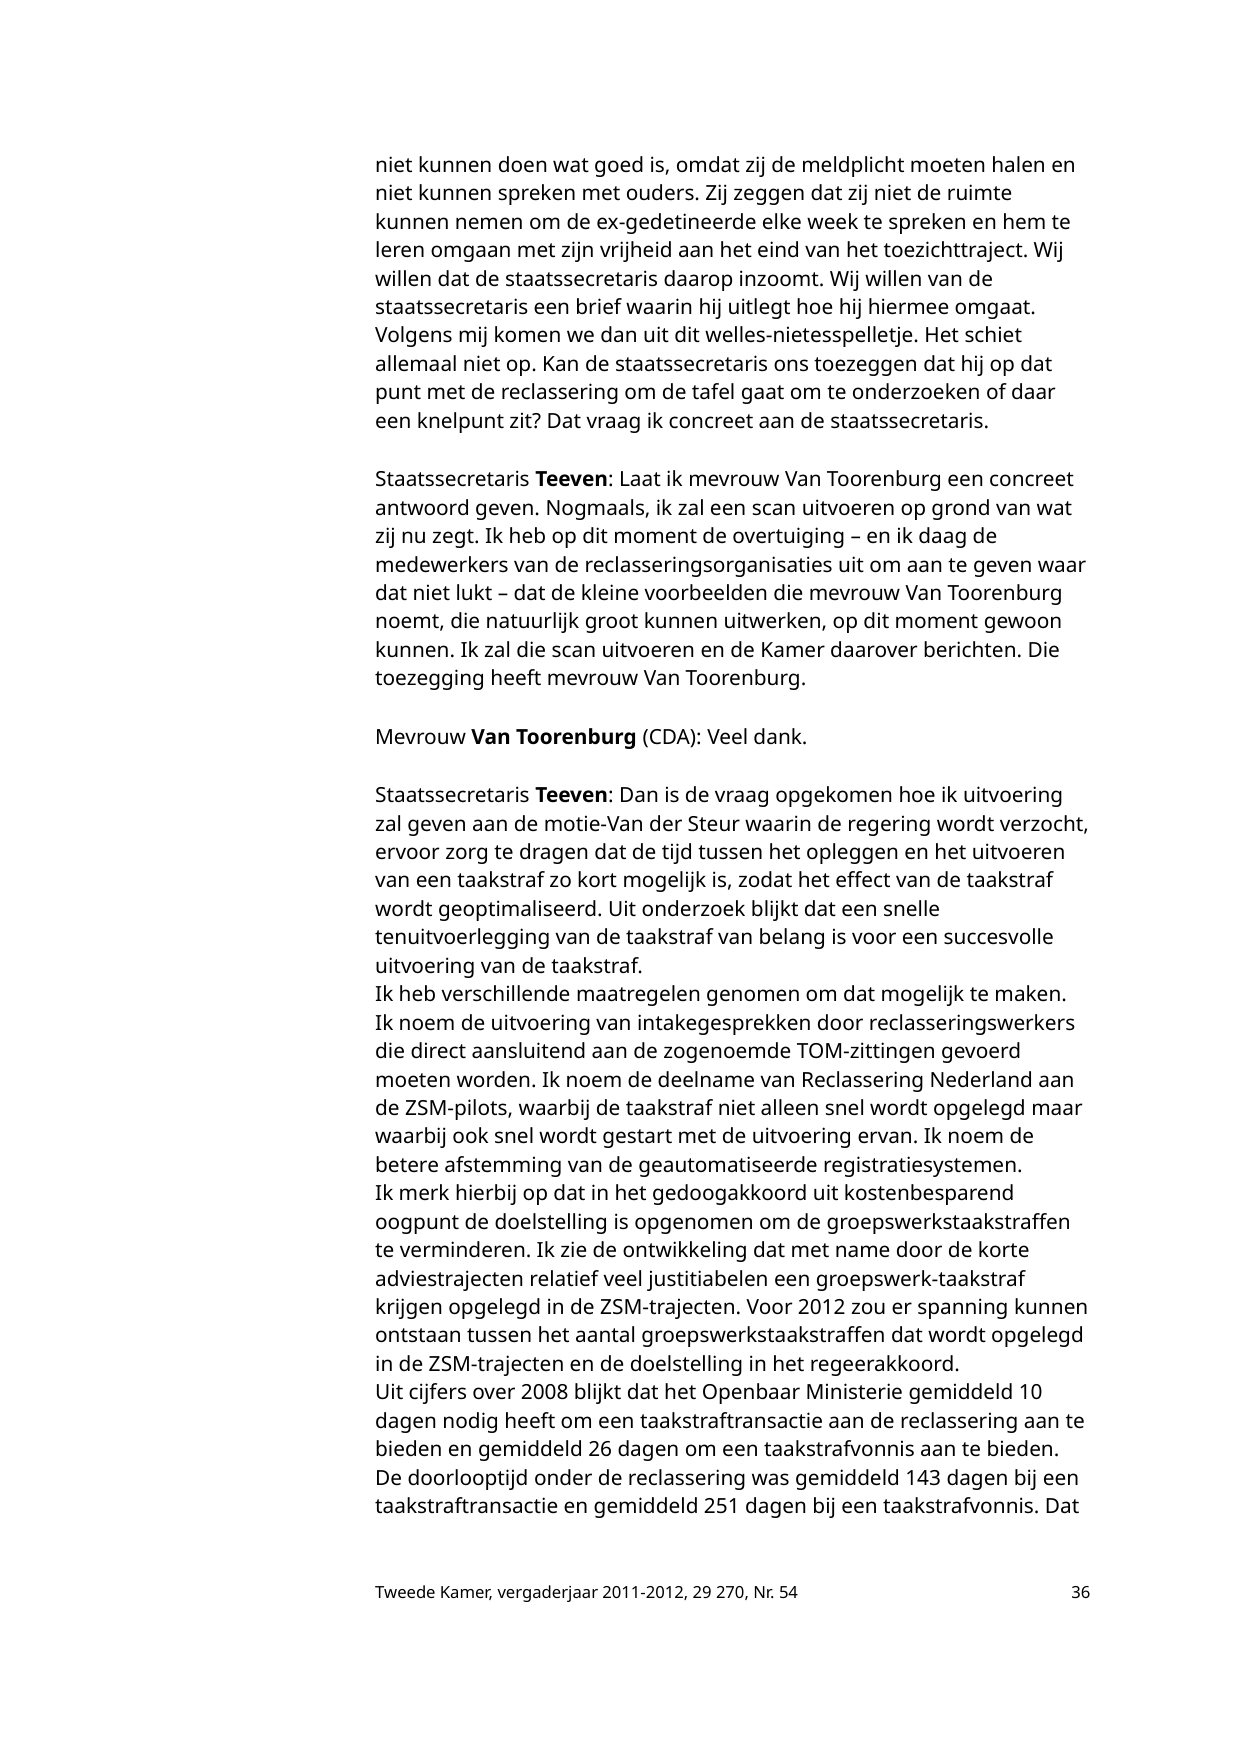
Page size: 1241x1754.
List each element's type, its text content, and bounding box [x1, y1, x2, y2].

text Mevrouw Van Toorenburg (CDA): Veel dank. [375, 722, 1090, 750]
text Staatssecretaris Teeven: Dan is de vraag opgekomen hoe ik uitvoering zal geven aan de motie-Van der Steur waarin de regering wordt verzocht, ervoor zorg te dragen dat de tijd tussen het opleggen en het uitvoeren van een taakstraf zo kort mogelijk is, zodat het effect van de taakstraf wordt geoptimaliseerd. Uit onderzoek blijkt dat een snelle tenuitvoerlegging van de taakstraf van belang is voor een succesvolle uitvoering van de taakstraf. [375, 780, 1090, 979]
text Staatssecretaris Teeven: Laat ik mevrouw Van Toorenburg een concreet antwoord geven. Nogmaals, ik zal een scan uitvoeren op grond van wat zij nu zegt. Ik heb op dit moment de overtuiging – en ik daag de medewerkers van de reclasseringsorganisaties uit om aan te geven waar dat niet lukt – dat de kleine voorbeelden die mevrouw Van Toorenburg noemt, die natuurlijk groot kunnen uitwerken, op dit moment gewoon kunnen. Ik zal die scan uitvoeren en de Kamer daarover berichten. Die toezegging heeft mevrouw Van Toorenburg. [375, 464, 1090, 692]
text Ik merk hierbij op dat in het gedoogakkoord uit kostenbesparend oogpunt de doelstelling is opgenomen om de groepswerkstaakstraffen te verminderen. Ik zie de ontwikkeling dat met name door de korte adviestrajecten relatief veel justitiabelen een groepswerk-taakstraf krijgen opgelegd in de ZSM-trajecten. Voor 2012 zou er spanning kunnen ontstaan tussen het aantal groepswerkstaakstraffen dat wordt opgelegd in de ZSM-trajecten en de doelstelling in het regeerakkoord. [375, 1178, 1090, 1377]
text Uit cijfers over 2008 blijkt dat het Openbaar Ministerie gemiddeld 10 dagen nodig heeft om een taakstraftransactie aan de reclassering aan te bieden en gemiddeld 26 dagen om een taakstrafvonnis aan te bieden. De doorlooptijd onder de reclassering was gemiddeld 143 dagen bij een taakstraftransactie en gemiddeld 251 dagen bij een taakstrafvonnis. Dat [375, 1377, 1090, 1520]
text Ik heb verschillende maatregelen genomen om dat mogelijk te maken. Ik noem de uitvoering van intakegesprekken door reclasseringswerkers die direct aansluitend aan de zogenoemde TOM-zittingen gevoerd moeten worden. Ik noem de deelname van Reclassering Nederland aan de ZSM-pilots, waarbij de taakstraf niet alleen snel wordt opgelegd maar waarbij ook snel wordt gestart met de uitvoering ervan. Ik noem de betere afstemming van de geautomatiseerde registratiesystemen. [375, 979, 1090, 1178]
text niet kunnen doen wat goed is, omdat zij de meldplicht moeten halen en niet kunnen spreken met ouders. Zij zeggen dat zij niet de ruimte kunnen nemen om de ex-gedetineerde elke week te spreken en hem te leren omgaan met zijn vrijheid aan het eind van het toezichttraject. Wij willen dat de staatssecretaris daarop inzoomt. Wij willen van de staatssecretaris een brief waarin hij uitlegt hoe hij hiermee omgaat. Volgens mij komen we dan uit dit welles-nietesspelletje. Het schiet allemaal niet op. Kan de staatssecretaris ons toezeggen dat hij op dat punt met de reclassering om de tafel gaat om te onderzoeken of daar een knelpunt zit? Dat vraag ik concreet aan de staatssecretaris. [375, 150, 1090, 434]
